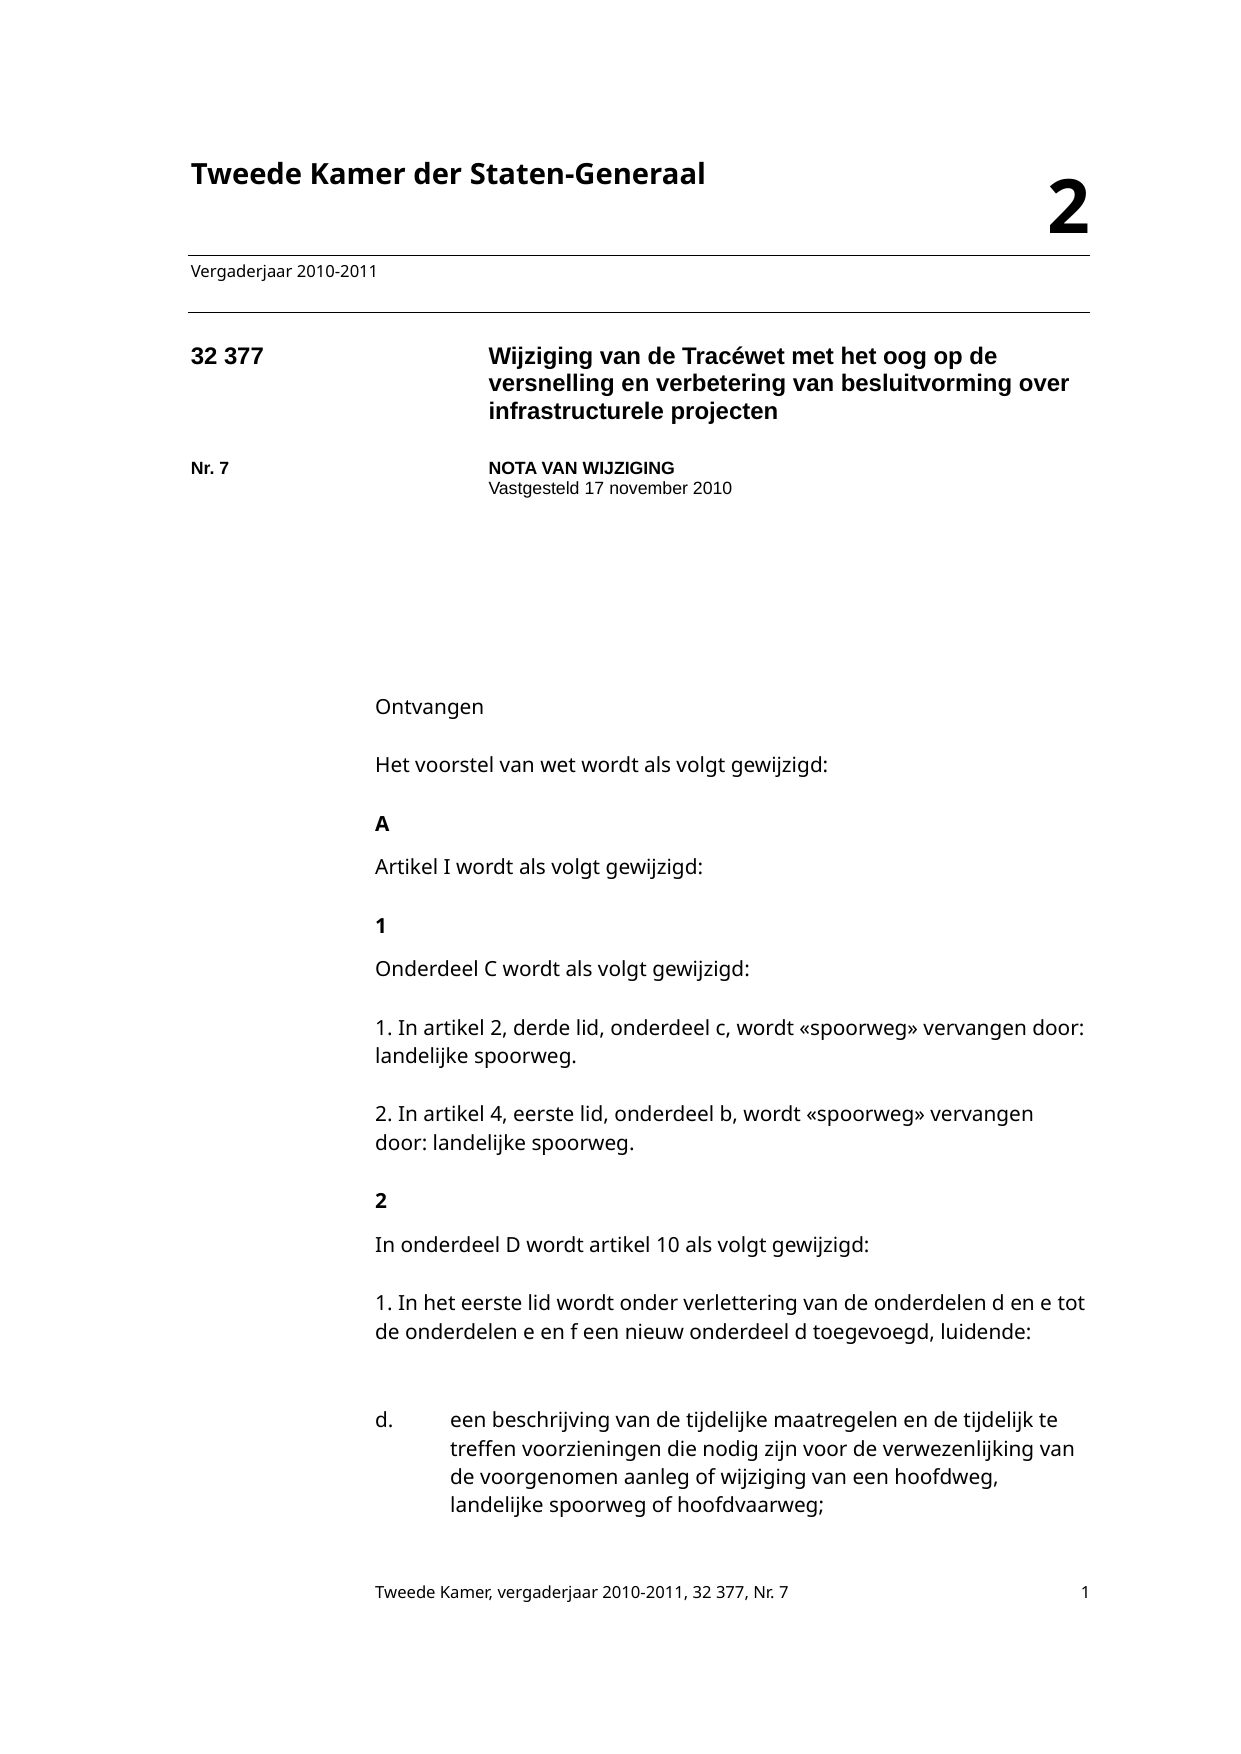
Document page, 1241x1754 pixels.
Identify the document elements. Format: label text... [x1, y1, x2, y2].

table_header Tweede Kamer der Staten-Generaal [188, 150, 909, 255]
text 1. In artikel 2, derde lid, onderdeel c, wordt «spoorweg» vervangen door: landelijke spoorweg. [375, 1013, 1090, 1069]
list een beschrijving van de tijdelijke maatregelen en de tijdelijk te treffen voorzieningen die nodig zijn voor de verwezenlijking van de voorgenomen aanleg of wijziging van een hoofdweg, landelijke spoorweg of hoofdvaarweg; [375, 1405, 1090, 1519]
text 2 [375, 1186, 1090, 1215]
table_cell 32 377 [188, 339, 485, 454]
text Het voorstel van wet wordt als volgt gewijzigd: [375, 751, 1090, 779]
table_cell Wijziging van de Tracéwet met het oog op de versnelling en verbetering van besluitvorming over infrastructurele projecten [485, 339, 1090, 454]
text 2. In artikel 4, eerste lid, onderdeel b, wordt «spoorweg» vervangen door: landelijke spoorweg. [375, 1099, 1090, 1156]
table_cell [485, 256, 1090, 312]
table_cell Nr. 7 [188, 455, 485, 573]
table_cell NOTA VAN WIJZIGING Vastgesteld 17 november 2010 [485, 455, 1090, 573]
text Onderdeel C wordt als volgt gewijzigd: [375, 954, 1090, 983]
table_cell [485, 313, 1090, 339]
text Ontvangen [375, 692, 1090, 721]
text Artikel I wordt als volgt gewijzigd: [375, 852, 1090, 881]
table_header 2 [910, 150, 1090, 255]
table_cell Vergaderjaar 2010-2011 [188, 256, 485, 312]
text 1 [375, 911, 1090, 939]
text In onderdeel D wordt artikel 10 als volgt gewijzigd: [375, 1230, 1090, 1258]
text 1. In het eerste lid wordt onder verlettering van de onderdelen d en e tot de onderdelen e en f een nieuw onderdeel d toegevoegd, luidende: [375, 1288, 1090, 1345]
text A [375, 809, 1090, 837]
table_cell [188, 313, 485, 339]
